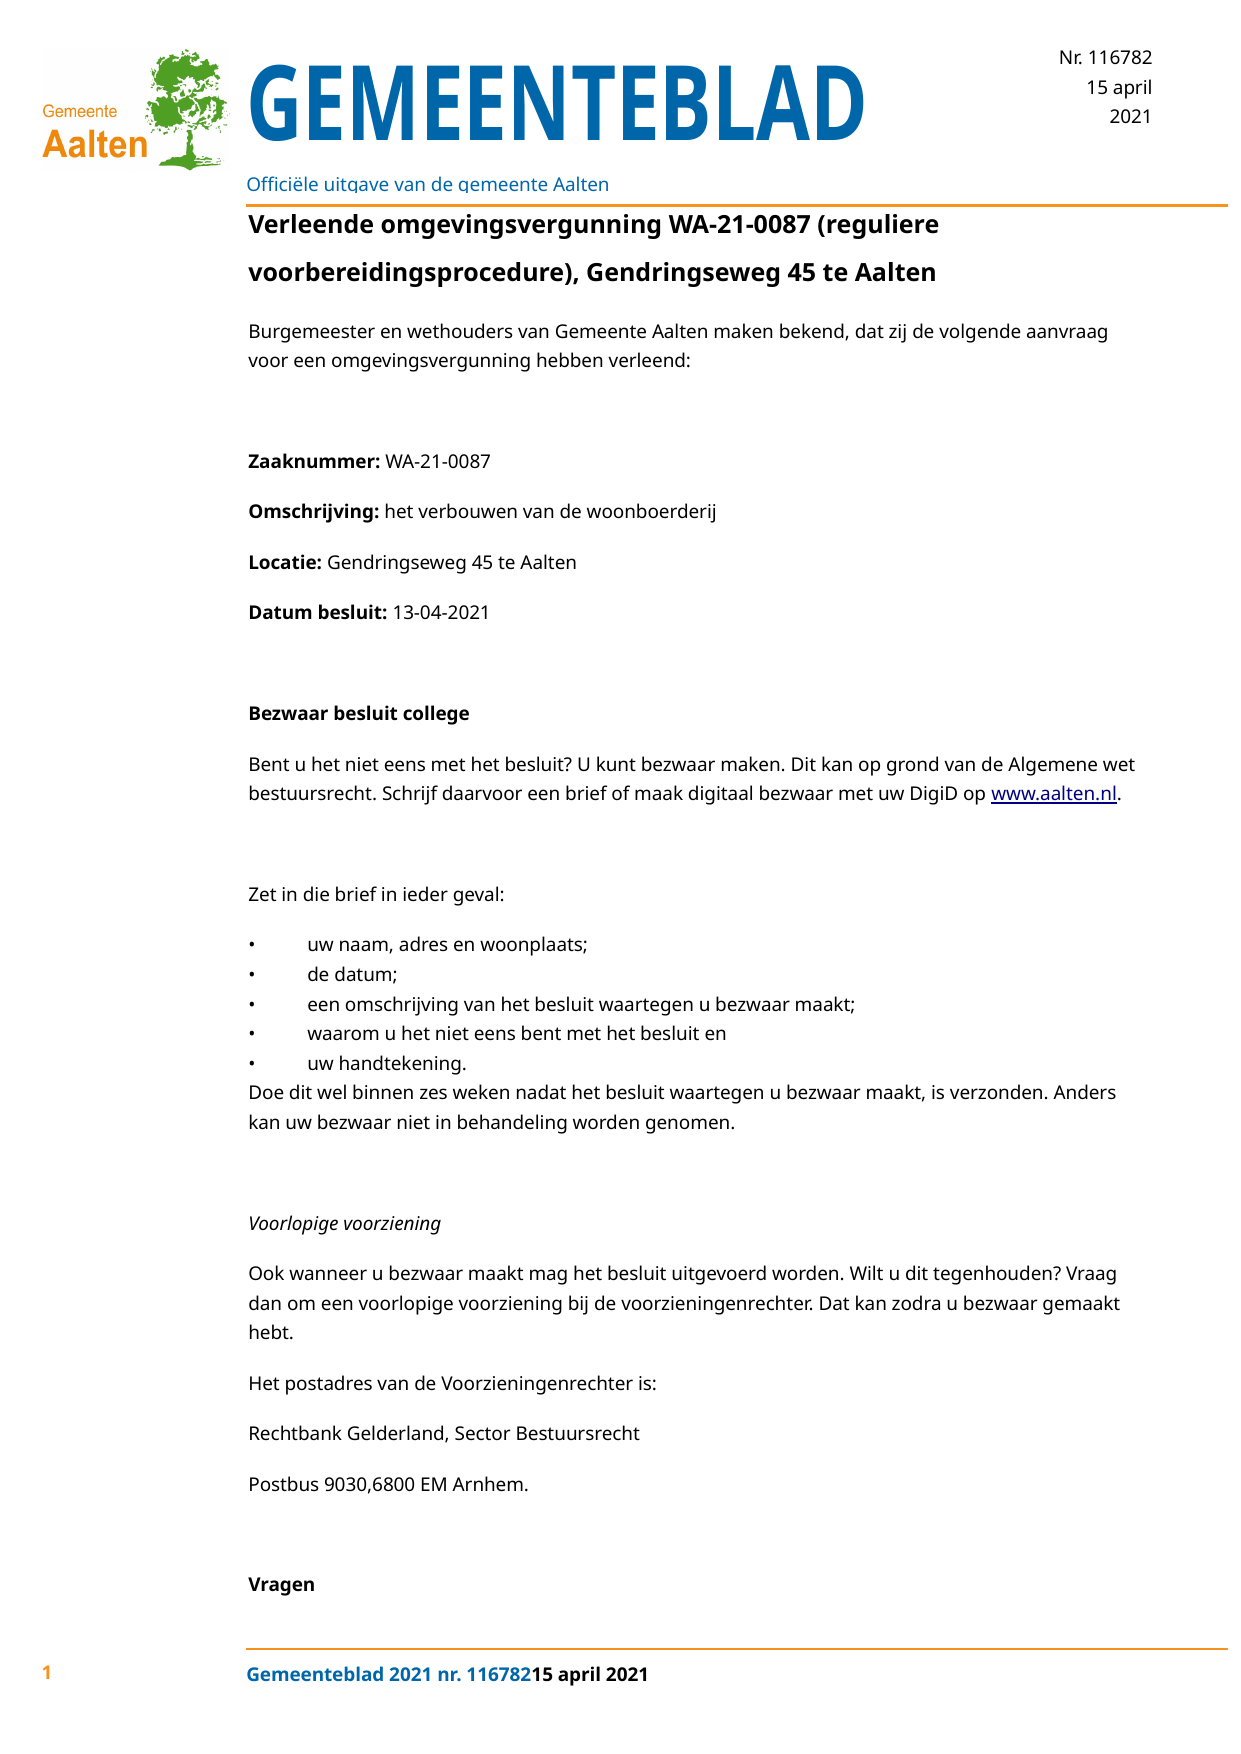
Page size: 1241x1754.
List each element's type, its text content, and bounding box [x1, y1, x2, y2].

text Voorlopige voorziening [248, 1210, 1152, 1236]
text Burgemeester en wethouders van Gemeente Aalten maken bekend, dat zij de volgende aanvraag voor een omgevingsvergunning hebben verleend: [248, 318, 1152, 373]
text Doe dit wel binnen zes weken nadat het besluit waartegen u bezwaar maakt, is verzonden. Anders kan uw bezwaar niet in behandeling worden genomen. [248, 1079, 1152, 1135]
text Ook wanneer u bezwaar maakt mag het besluit uitgevoerd worden. Wilt u dit tegenhouden? Vraag dan om een voorlopige voorziening bij de voorzieningenrechter. Dat kan zodra u bezwaar gemaakt hebt. [248, 1260, 1152, 1345]
text Postbus 9030,6800 EM Arnhem. [248, 1471, 1152, 1497]
text Omschrijving: het verbouwen van de woonboerderij [248, 499, 1152, 524]
text Bent u het niet eens met het besluit? U kunt bezwaar maken. Dit kan op grond van de Algemene wet bestuursrecht. Schrijf daarvoor een brief of maak digitaal bezwaar met uw DigiD op www.aalten.nl. [248, 751, 1152, 806]
text Locatie: Gendringseweg 45 te Aalten [248, 549, 1152, 575]
text Vragen [248, 1572, 1152, 1597]
list uw handtekening. [248, 1050, 1152, 1076]
list de datum; [248, 961, 1152, 987]
picture [41, 47, 231, 172]
list waarom u het niet eens bent met het besluit en [248, 1020, 1152, 1046]
text Zaaknummer: WA-21-0087 [248, 448, 1152, 474]
text Datum besluit: 13-04-2021 [248, 599, 1152, 625]
list uw naam, adres en woonplaats; [248, 932, 1152, 957]
list een omschrijving van het besluit waartegen u bezwaar maakt; [248, 991, 1152, 1017]
text Het postadres van de Voorzieningenrechter is: [248, 1370, 1152, 1396]
text Bezwaar besluit college [248, 700, 1152, 726]
text Verleende omgevingsvergunning WA-21-0087 (reguliere voorbereidingsprocedure), Gendringseweg 45 te Aalten [248, 207, 1152, 288]
text Rechtbank Gelderland, Sector Bestuursrecht [248, 1420, 1152, 1446]
text Zet in die brief in ieder geval: [248, 881, 1152, 907]
